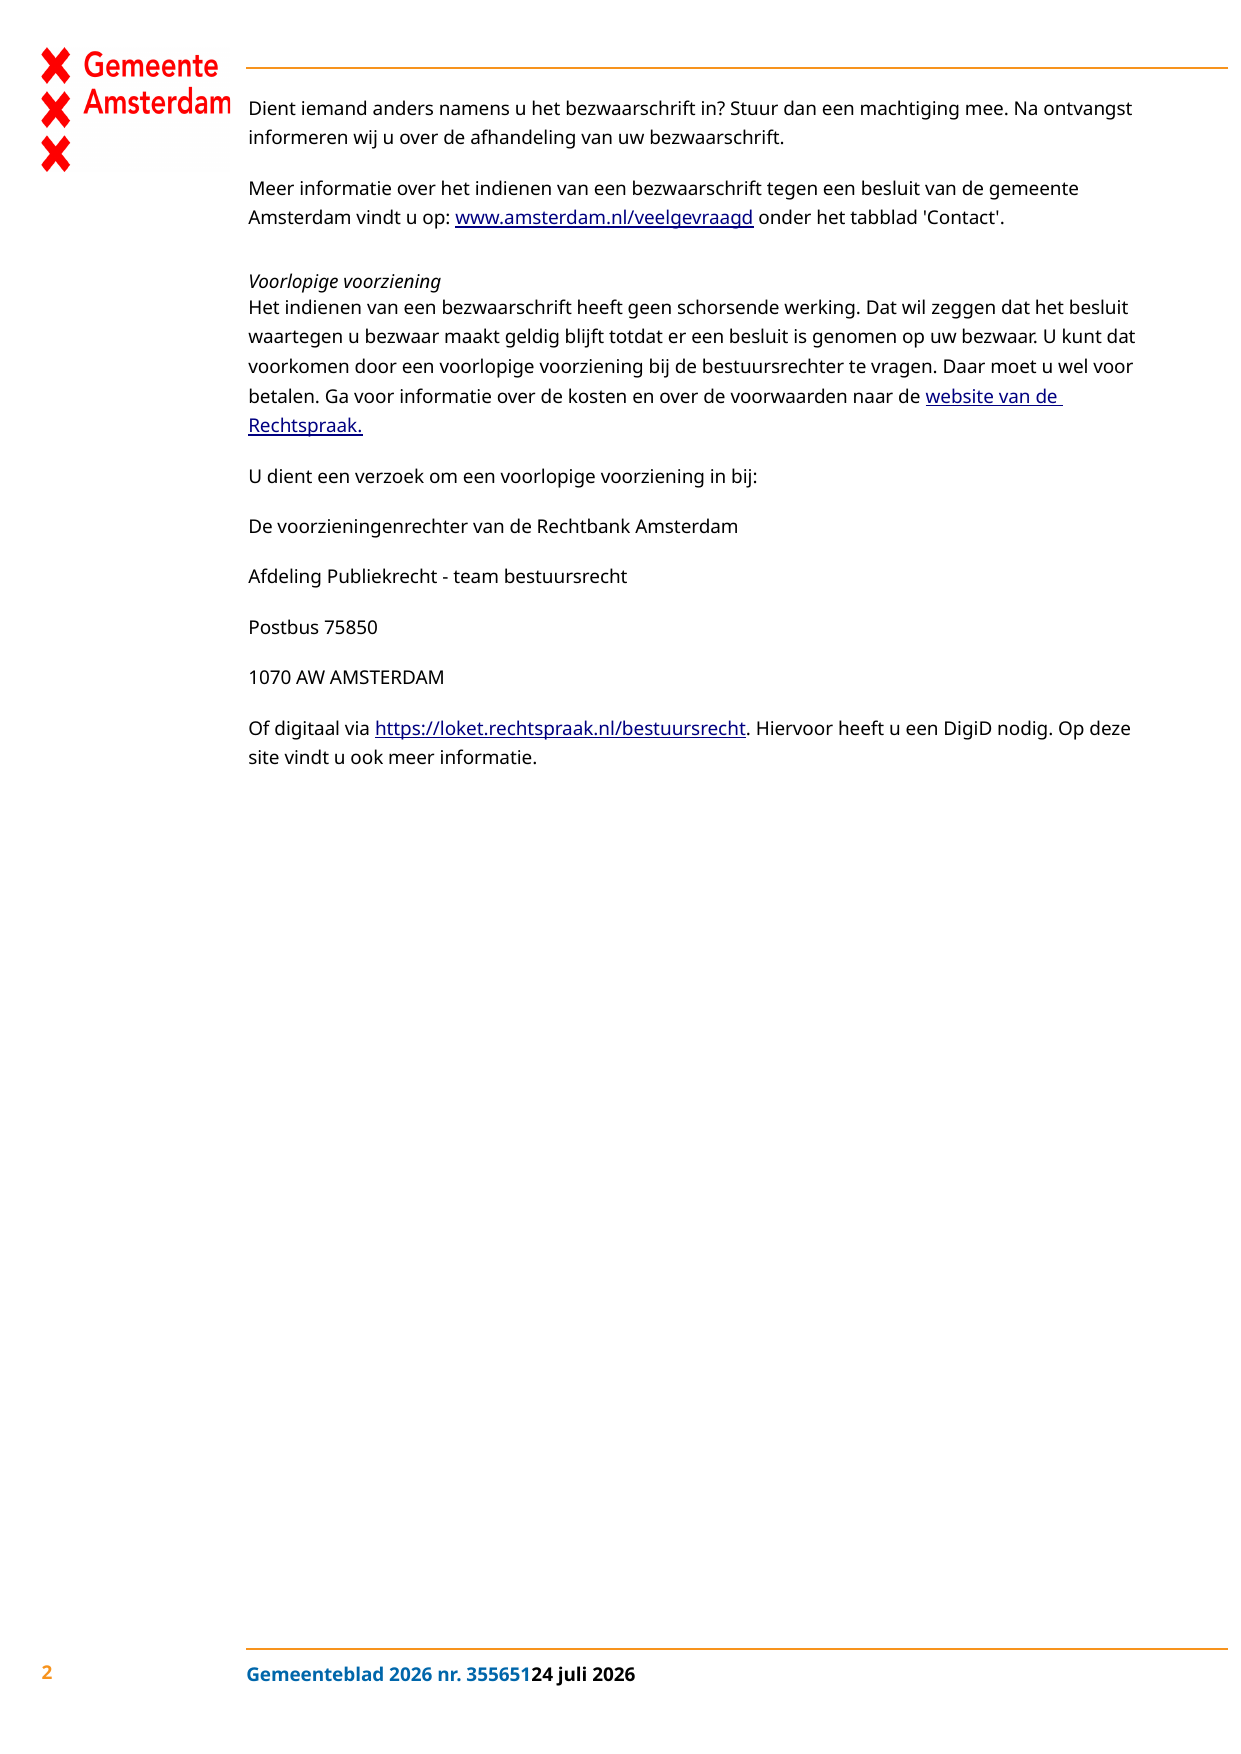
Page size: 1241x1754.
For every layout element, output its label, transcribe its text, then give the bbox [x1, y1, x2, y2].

text Afdeling Publiekrecht - team bestuursrecht [248, 564, 1152, 589]
text 1070 AW AMSTERDAM [248, 664, 1152, 690]
text Voorlopige voorziening [248, 268, 1152, 294]
text Meer informatie over het indienen van een bezwaarschrift tegen een besluit van de gemeente Amsterdam vindt u op: www.amsterdam.nl/veelgevraagd onder het tabblad 'Contact'. [248, 175, 1152, 230]
text U dient een verzoek om een voorlopige voorziening in bij: [248, 463, 1152, 488]
text Postbus 75850 [248, 614, 1152, 640]
text Dient iemand anders namens u het bezwaarschrift in? Stuur dan een machtiging mee. Na ontvangst informeren wij u over de afhandeling van uw bezwaarschrift. [248, 95, 1152, 150]
picture [41, 47, 231, 172]
text De voorzieningenrechter van de Rechtbank Amsterdam [248, 513, 1152, 539]
text Het indienen van een bezwaarschrift heeft geen schorsende werking. Dat wil zeggen dat het besluit waartegen u bezwaar maakt geldig blijft totdat er een besluit is genomen op uw bezwaar. U kunt dat voorkomen door een voorlopige voorziening bij de bestuursrechter te vragen. Daar moet u wel voor betalen. Ga voor informatie over de kosten en over de voorwaarden naar de website van de Rechtspraak. [248, 294, 1152, 438]
text Of digitaal via https://loket.rechtspraak.nl/bestuursrecht. Hiervoor heeft u een DigiD nodig. Op deze site vindt u ook meer informatie. [248, 715, 1152, 770]
